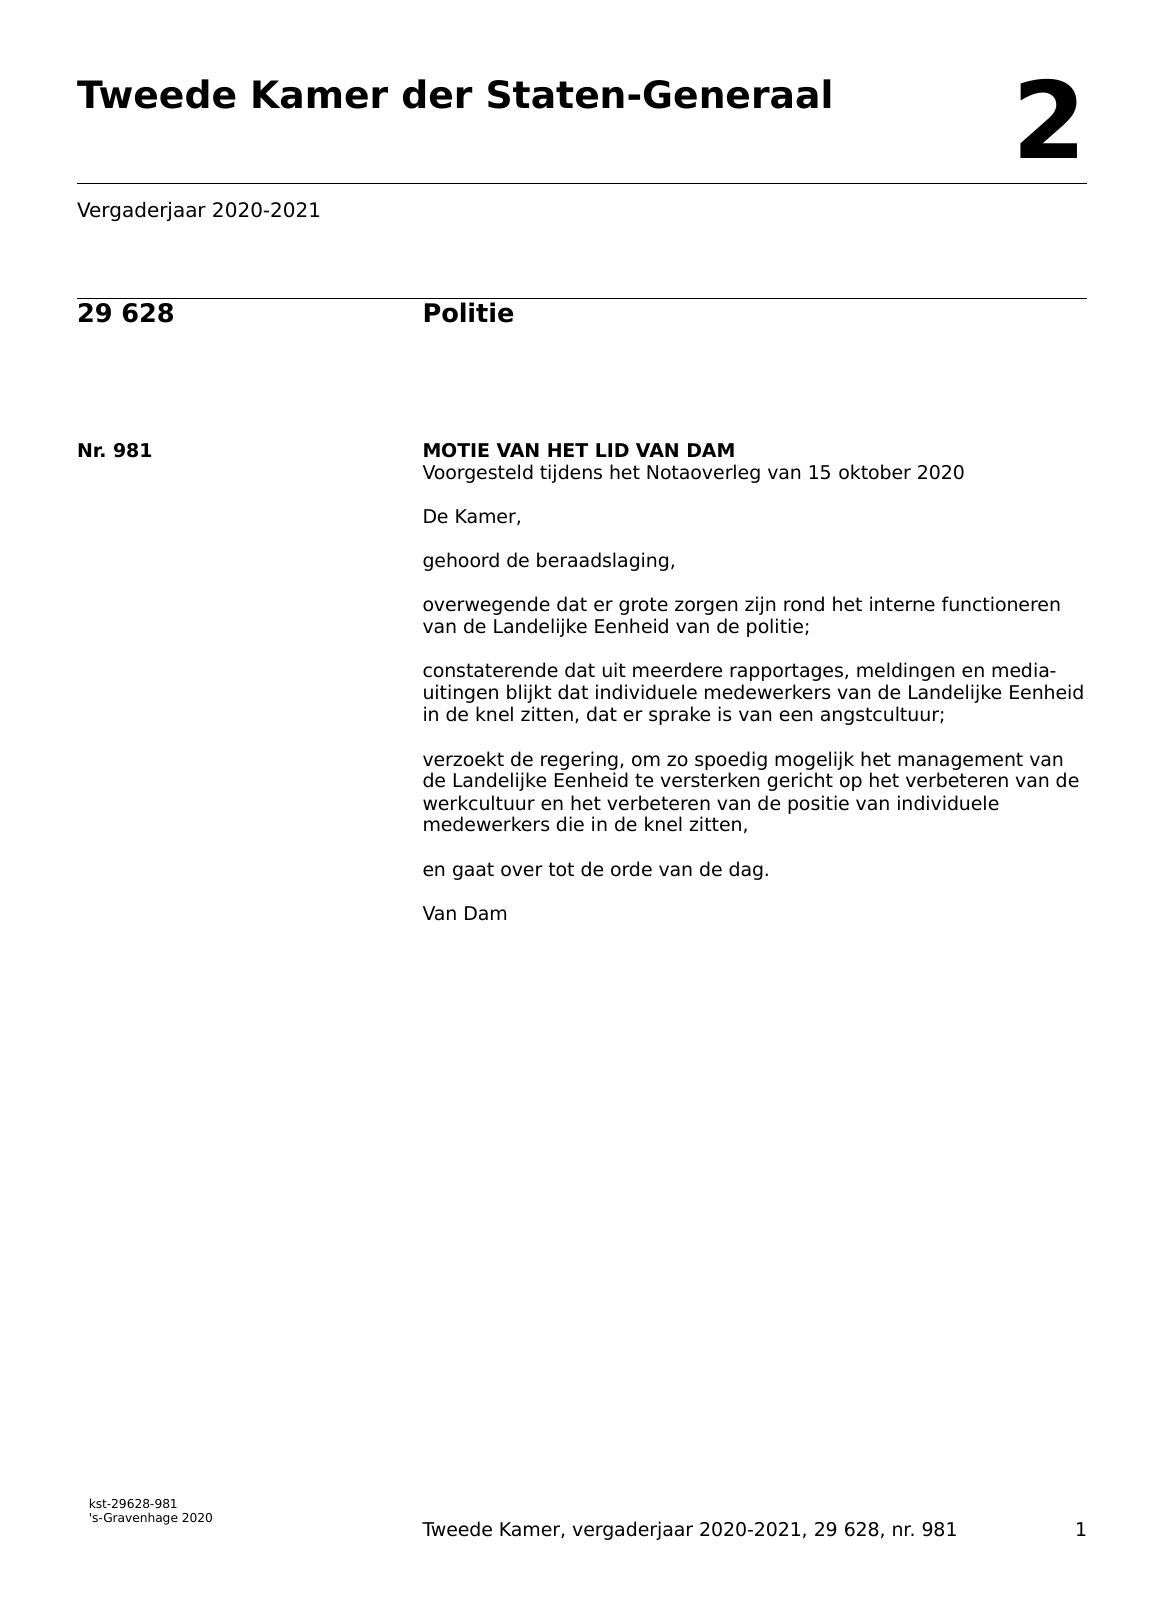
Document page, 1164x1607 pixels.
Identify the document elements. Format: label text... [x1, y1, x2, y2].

text Van Dam [422, 903, 1087, 925]
text verzoekt de regering, om zo spoedig mogelijk het management van de Landelijke Eenheid te versterken gericht op het verbeteren van de werkcultuur en het verbeteren van de positie van individuele medewerkers die in de knel zitten, [422, 748, 1087, 836]
text constaterende dat uit meerdere rapportages, meldingen en media-uitingen blijkt dat individuele medewerkers van de Landelijke Eenheid in de knel zitten, dat er sprake is van een angstcultuur; [422, 660, 1087, 726]
text en gaat over tot de orde van de dag. [422, 858, 1087, 881]
subtitle 29 628 Politie [77, 299, 1087, 329]
text gehoord de beraadslaging, [422, 550, 1087, 572]
text Voorgesteld tijdens het Notaoverleg van 15 oktober 2020 [422, 462, 1087, 484]
table_header Tweede Kamer der Staten-Generaal [77, 59, 886, 183]
text De Kamer, [422, 506, 1087, 528]
table_header 2 [886, 59, 1087, 183]
text kst-29628-981 [88, 1497, 323, 1511]
table_cell Vergaderjaar 2020-2021 [77, 184, 1087, 298]
text 's-Gravenhage 2020 [88, 1511, 323, 1525]
text overwegende dat er grote zorgen zijn rond het interne functioneren van de Landelijke Eenheid van de politie; [422, 594, 1087, 638]
subtitle Nr. 981 MOTIE VAN HET LID VAN DAM [77, 440, 1087, 462]
